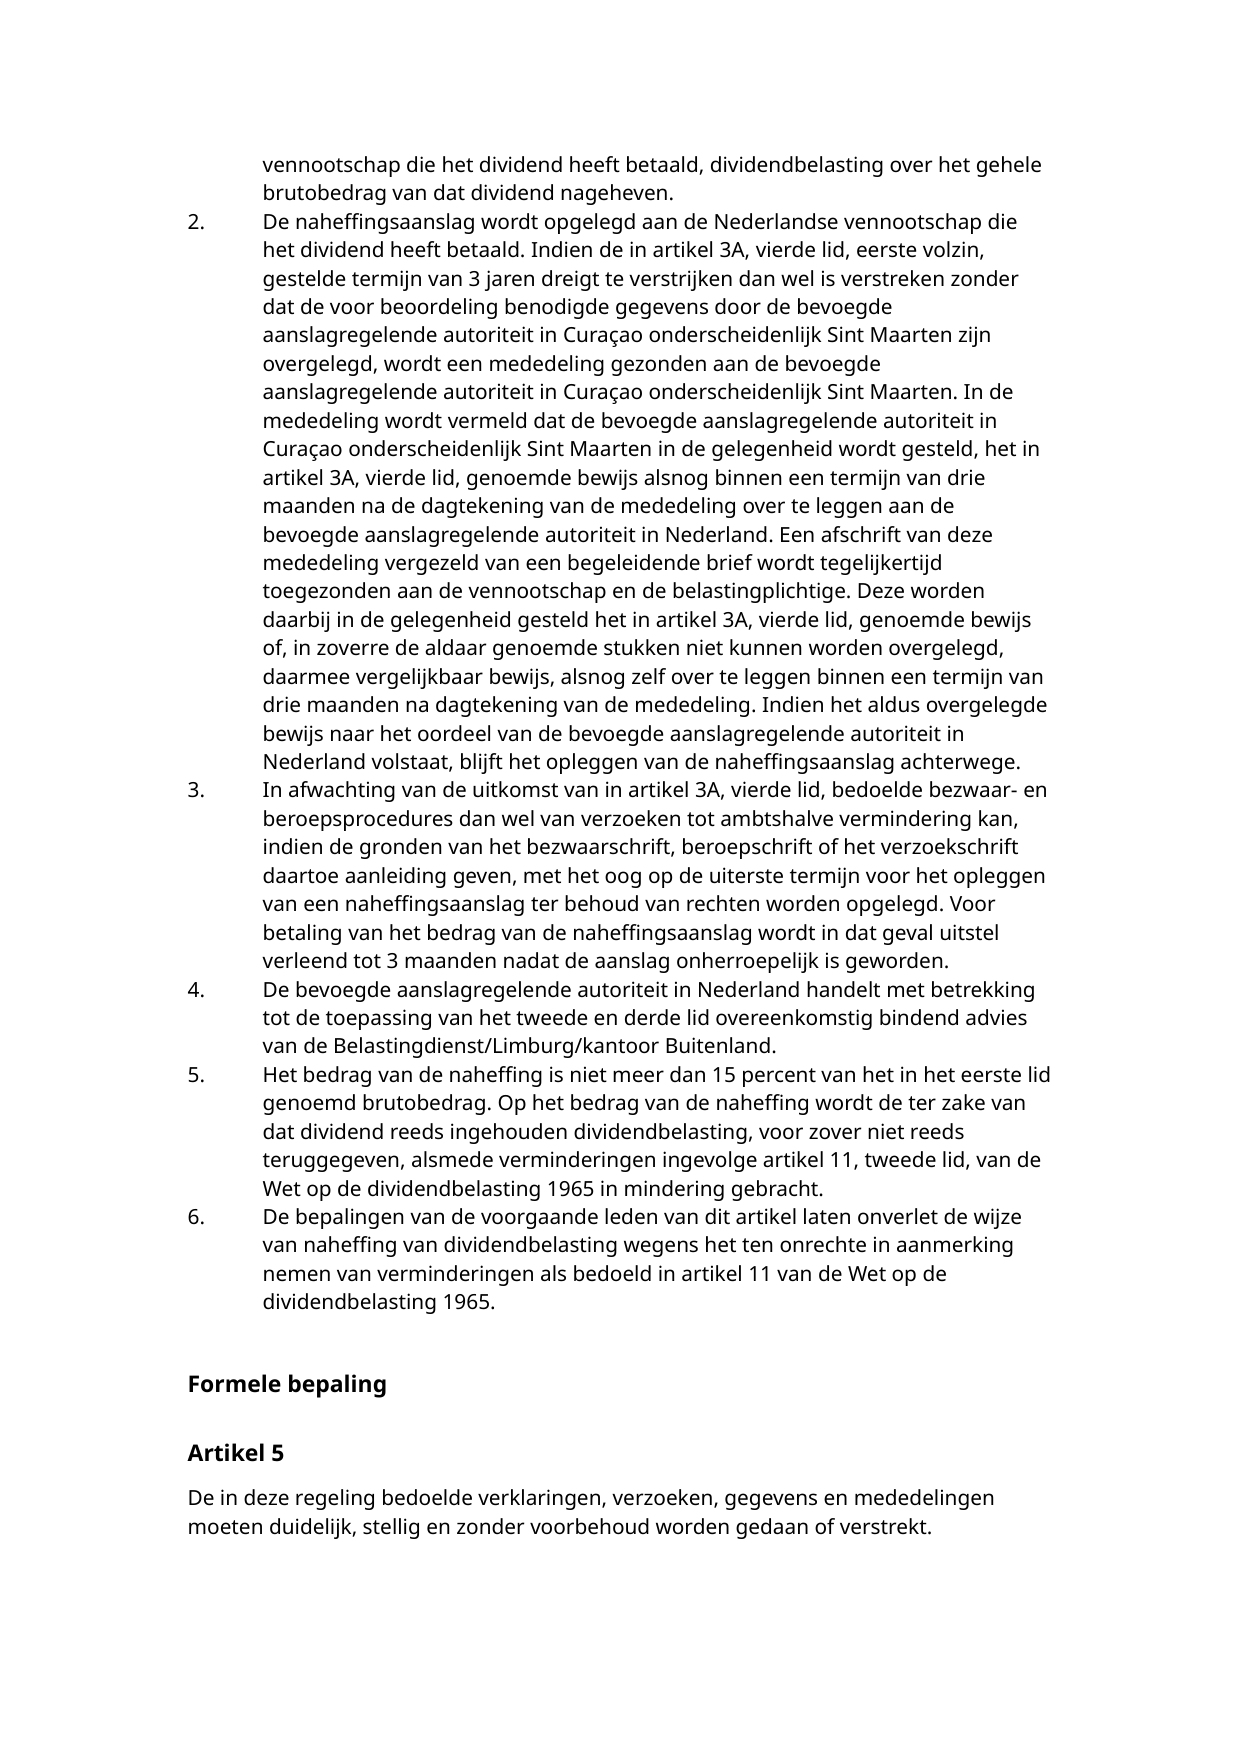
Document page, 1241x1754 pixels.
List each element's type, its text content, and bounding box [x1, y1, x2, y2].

list De naheffingsaanslag wordt opgelegd aan de Nederlandse vennootschap die het dividend heeft betaald. Indien de in artikel 3A, vierde lid, eerste volzin, gestelde termijn van 3 jaren dreigt te verstrijken dan wel is verstreken zonder dat de voor beoordeling benodigde gegevens door de bevoegde aanslagregelende autoriteit in Curaçao onderscheidenlijk Sint Maarten zijn overgelegd, wordt een mededeling gezonden aan de bevoegde aanslagregelende autoriteit in Curaçao onderscheidenlijk Sint Maarten. In de mededeling wordt vermeld dat de bevoegde aanslagregelende autoriteit in Curaçao onderscheidenlijk Sint Maarten in de gelegenheid wordt gesteld, het in artikel 3A, vierde lid, genoemde bewijs alsnog binnen een termijn van drie maanden na de dagtekening van de mededeling over te leggen aan de bevoegde aanslagregelende autoriteit in Nederland. Een afschrift van deze mededeling vergezeld van een begeleidende brief wordt tegelijkertijd toegezonden aan de vennootschap en de belastingplichtige. Deze worden daarbij in de gelegenheid gesteld het in artikel 3A, vierde lid, genoemde bewijs of, in zoverre de aldaar genoemde stukken niet kunnen worden overgelegd, daarmee vergelijkbaar bewijs, alsnog zelf over te leggen binnen een termijn van drie maanden na dagtekening van de mededeling. Indien het aldus overgelegde bewijs naar het oordeel van de bevoegde aanslagregelende autoriteit in Nederland volstaat, blijft het opleggen van de naheffingsaanslag achterwege. [187, 207, 1053, 776]
list In afwachting van de uitkomst van in artikel 3A, vierde lid, bedoelde bezwaar- en beroepsprocedures dan wel van verzoeken tot ambtshalve vermindering kan, indien de gronden van het bezwaarschrift, beroepschrift of het verzoekschrift daartoe aanleiding geven, met het oog op de uiterste termijn voor het opleggen van een naheffingsaanslag ter behoud van rechten worden opgelegd. Voor betaling van het bedrag van de naheffingsaanslag wordt in dat geval uitstel verleend tot 3 maanden nadat de aanslag onherroepelijk is geworden. [187, 776, 1053, 975]
subtitle Artikel 5 [187, 1437, 1053, 1468]
subtitle Formele bepaling [187, 1368, 1053, 1400]
list De bevoegde aanslagregelende autoriteit in Nederland handelt met betrekking tot de toepassing van het tweede en derde lid overeenkomstig bindend advies van de Belastingdienst/Limburg/kantoor Buitenland. [187, 975, 1053, 1060]
list Het bedrag van de naheffing is niet meer dan 15 percent van het in het eerste lid genoemd brutobedrag. Op het bedrag van de naheffing wordt de ter zake van dat dividend reeds ingehouden dividendbelasting, voor zover niet reeds teruggegeven, alsmede verminderingen ingevolge artikel 11, tweede lid, van de Wet op de dividendbelasting 1965 in mindering gebracht. [187, 1060, 1053, 1202]
text De in deze regeling bedoelde verklaringen, verzoeken, gegevens en mededelingen moeten duidelijk, stellig en zonder voorbehoud worden gedaan of verstrekt. [187, 1483, 1053, 1540]
list De bepalingen van de voorgaande leden van dit artikel laten onverlet de wijze van naheffing van dividendbelasting wegens het ten onrechte in aanmerking nemen van verminderingen als bedoeld in artikel 11 van de Wet op de dividendbelasting 1965. [187, 1202, 1053, 1316]
list vennootschap die het dividend heeft betaald, dividendbelasting over het gehele brutobedrag van dat dividend nageheven. [187, 150, 1053, 207]
